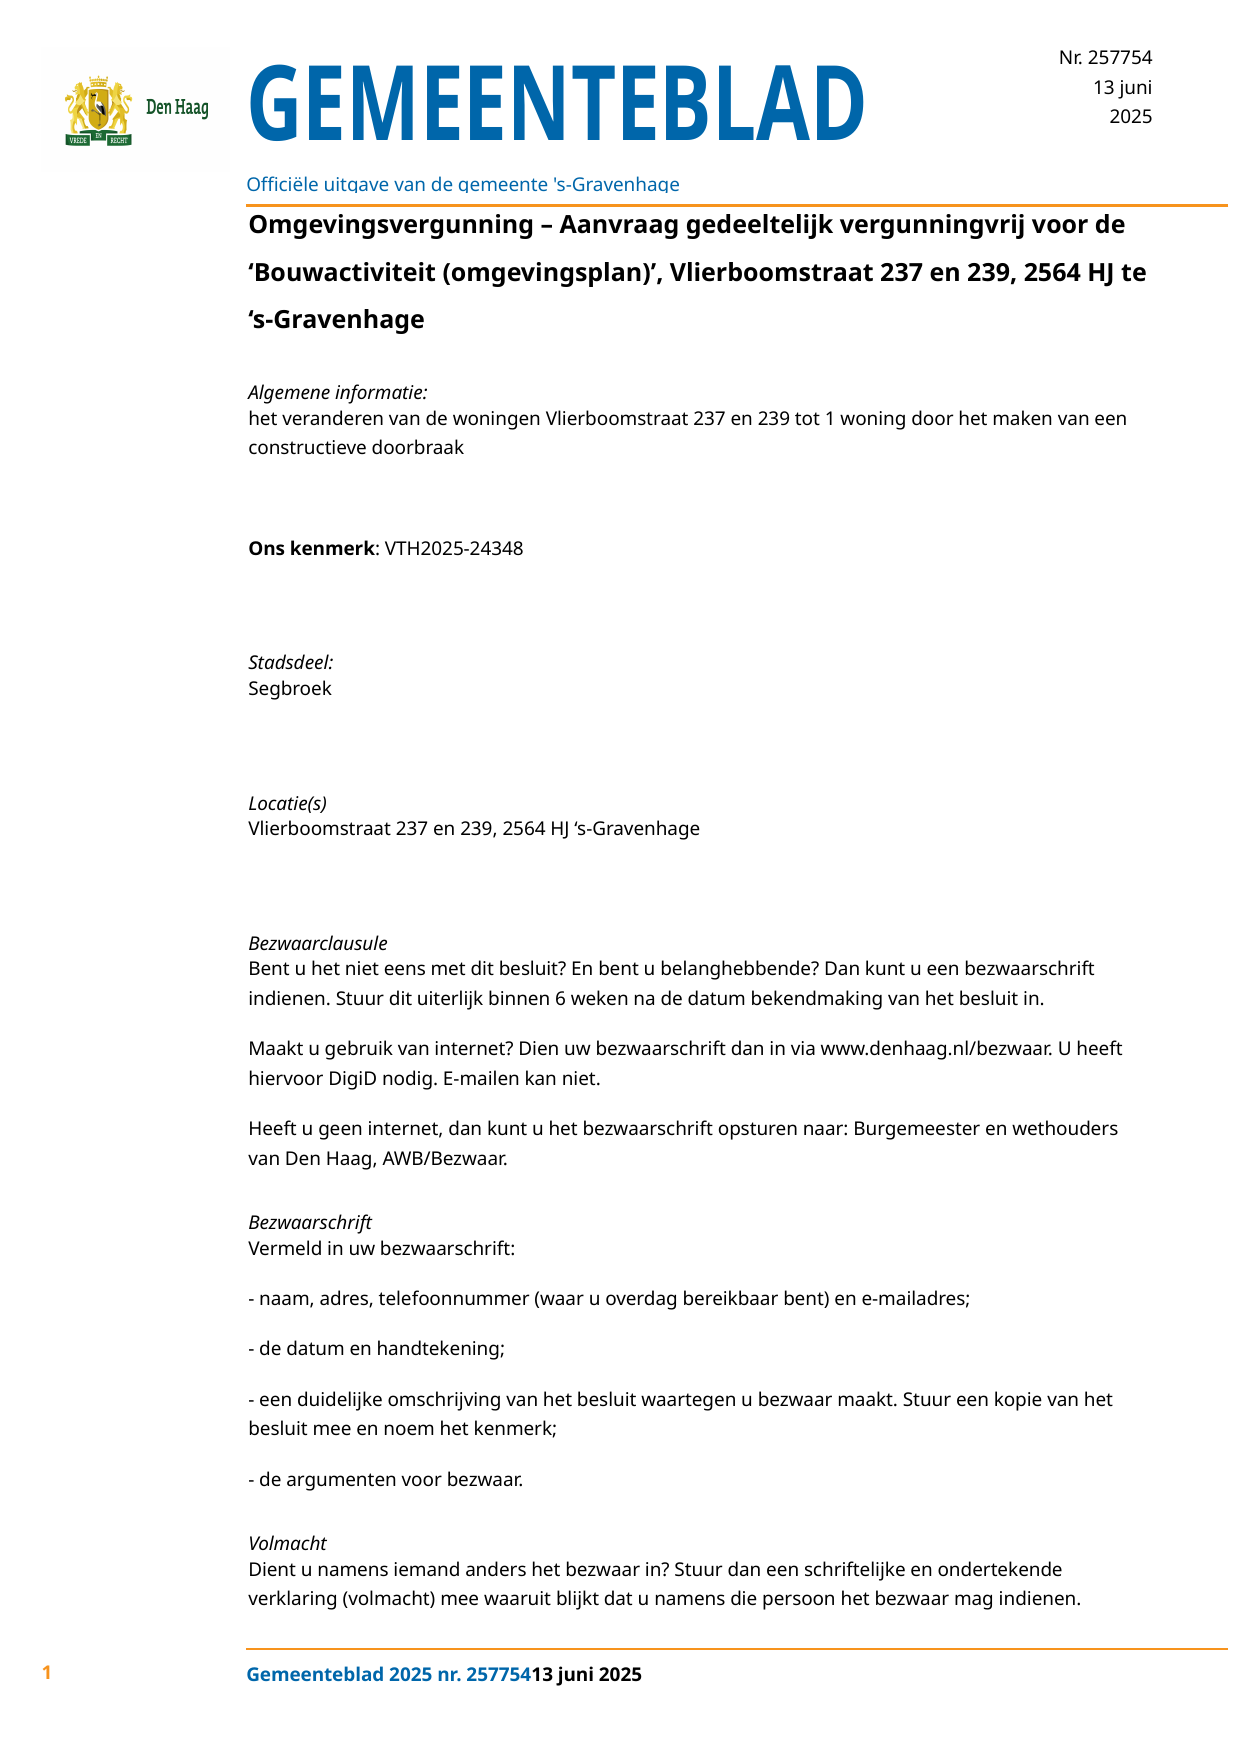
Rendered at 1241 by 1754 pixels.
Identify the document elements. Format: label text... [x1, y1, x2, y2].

text Vermeld in uw bezwaarschrift: [248, 1235, 1152, 1261]
text Maakt u gebruik van internet? Dien uw bezwaarschrift dan in via www.denhaag.nl/bezwaar. U heeft hiervoor DigiD nodig. E-mailen kan niet. [248, 1036, 1152, 1091]
text Locatie(s) [248, 790, 1152, 815]
picture [41, 47, 231, 172]
text Dient u namens iemand anders het bezwaar in? Stuur dan een schriftelijke en ondertekende verklaring (volmacht) mee waaruit blijkt dat u namens die persoon het bezwaar mag indienen. [248, 1556, 1152, 1611]
text - naam, adres, telefoonnummer (waar u overdag bereikbaar bent) en e-mailadres; [248, 1285, 1152, 1311]
text Omgevingsvergunning – Aanvraag gedeeltelijk vergunningvrij voor de ‘Bouwactiviteit (omgevingsplan)’, Vlierboomstraat 237 en 239, 2564 HJ te ‘s-Gravenhage [248, 207, 1152, 336]
text Segbroek [248, 675, 1152, 701]
text Algemene informatie: [248, 379, 1152, 405]
text - een duidelijke omschrijving van het besluit waartegen u bezwaar maakt. Stuur een kopie van het besluit mee en noem het kenmerk; [248, 1386, 1152, 1441]
text Vlierboomstraat 237 en 239, 2564 HJ ‘s-Gravenhage [248, 815, 1152, 841]
text - de argumenten voor bezwaar. [248, 1466, 1152, 1492]
text Bezwaarclausule [248, 930, 1152, 956]
text Bezwaarschrift [248, 1209, 1152, 1235]
text Volmacht [248, 1530, 1152, 1556]
text Heeft u geen internet, dan kunt u het bezwaarschrift opsturen naar: Burgemeester en wethouders van Den Haag, AWB/Bezwaar. [248, 1116, 1152, 1171]
text Stadsdeel: [248, 649, 1152, 675]
text - de datum en handtekening; [248, 1336, 1152, 1361]
text Ons kenmerk: VTH2025-24348 [248, 535, 1152, 561]
text Bent u het niet eens met dit besluit? En bent u belanghebbende? Dan kunt u een bezwaarschrift indienen. Stuur dit uiterlijk binnen 6 weken na de datum bekendmaking van het besluit in. [248, 956, 1152, 1011]
text het veranderen van de woningen Vlierboomstraat 237 en 239 tot 1 woning door het maken van een constructieve doorbraak [248, 405, 1152, 460]
